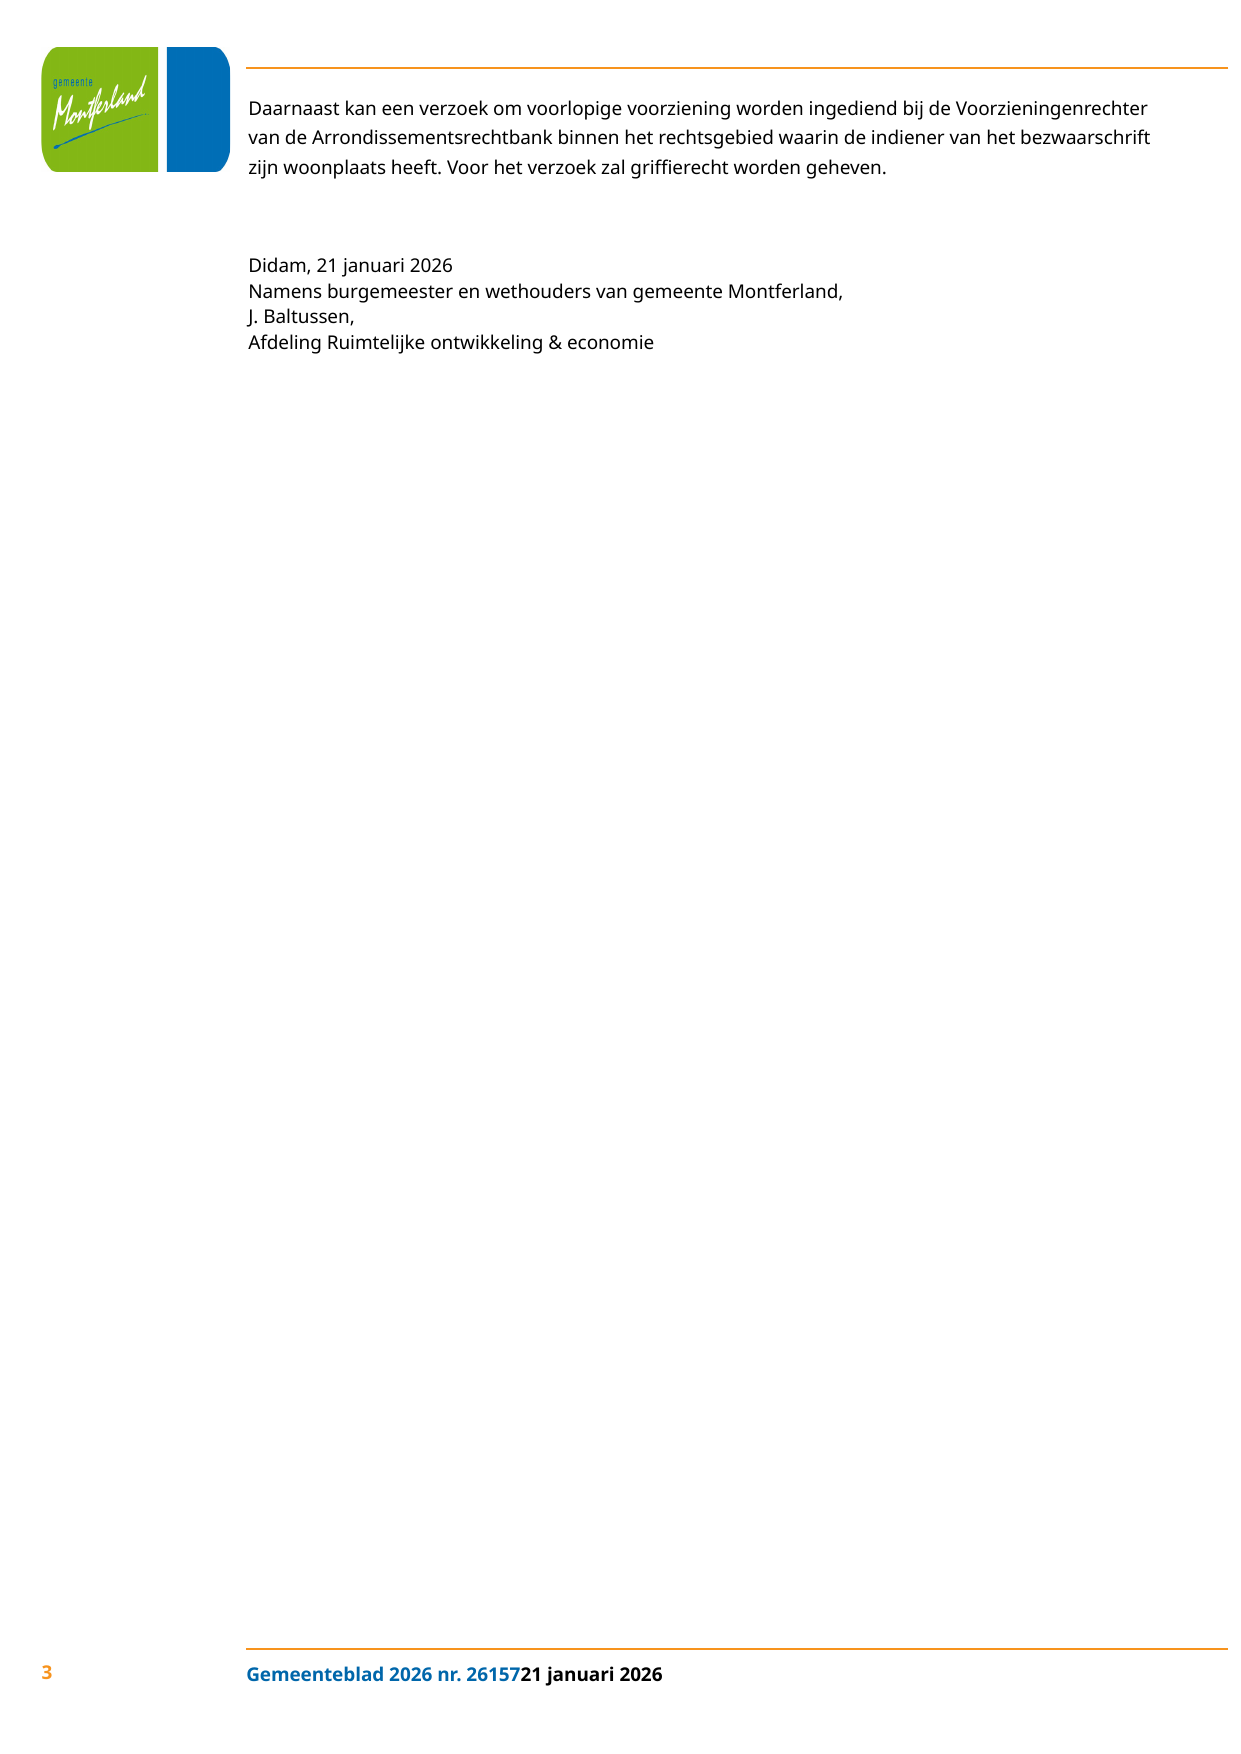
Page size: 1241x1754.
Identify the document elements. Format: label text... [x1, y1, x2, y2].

text Afdeling Ruimtelijke ontwikkeling & economie [248, 329, 1152, 355]
picture [41, 47, 231, 172]
text Namens burgemeester en wethouders van gemeente Montferland, [248, 278, 1152, 304]
text Didam, 21 januari 2026 [248, 252, 1152, 278]
text Daarnaast kan een verzoek om voorlopige voorziening worden ingediend bij de Voorzieningenrechter van de Arrondissementsrechtbank binnen het rechtsgebied waarin de indiener van het bezwaarschrift zijn woonplaats heeft. Voor het verzoek zal griffierecht worden geheven. [248, 95, 1152, 180]
text J. Baltussen, [248, 304, 1152, 329]
